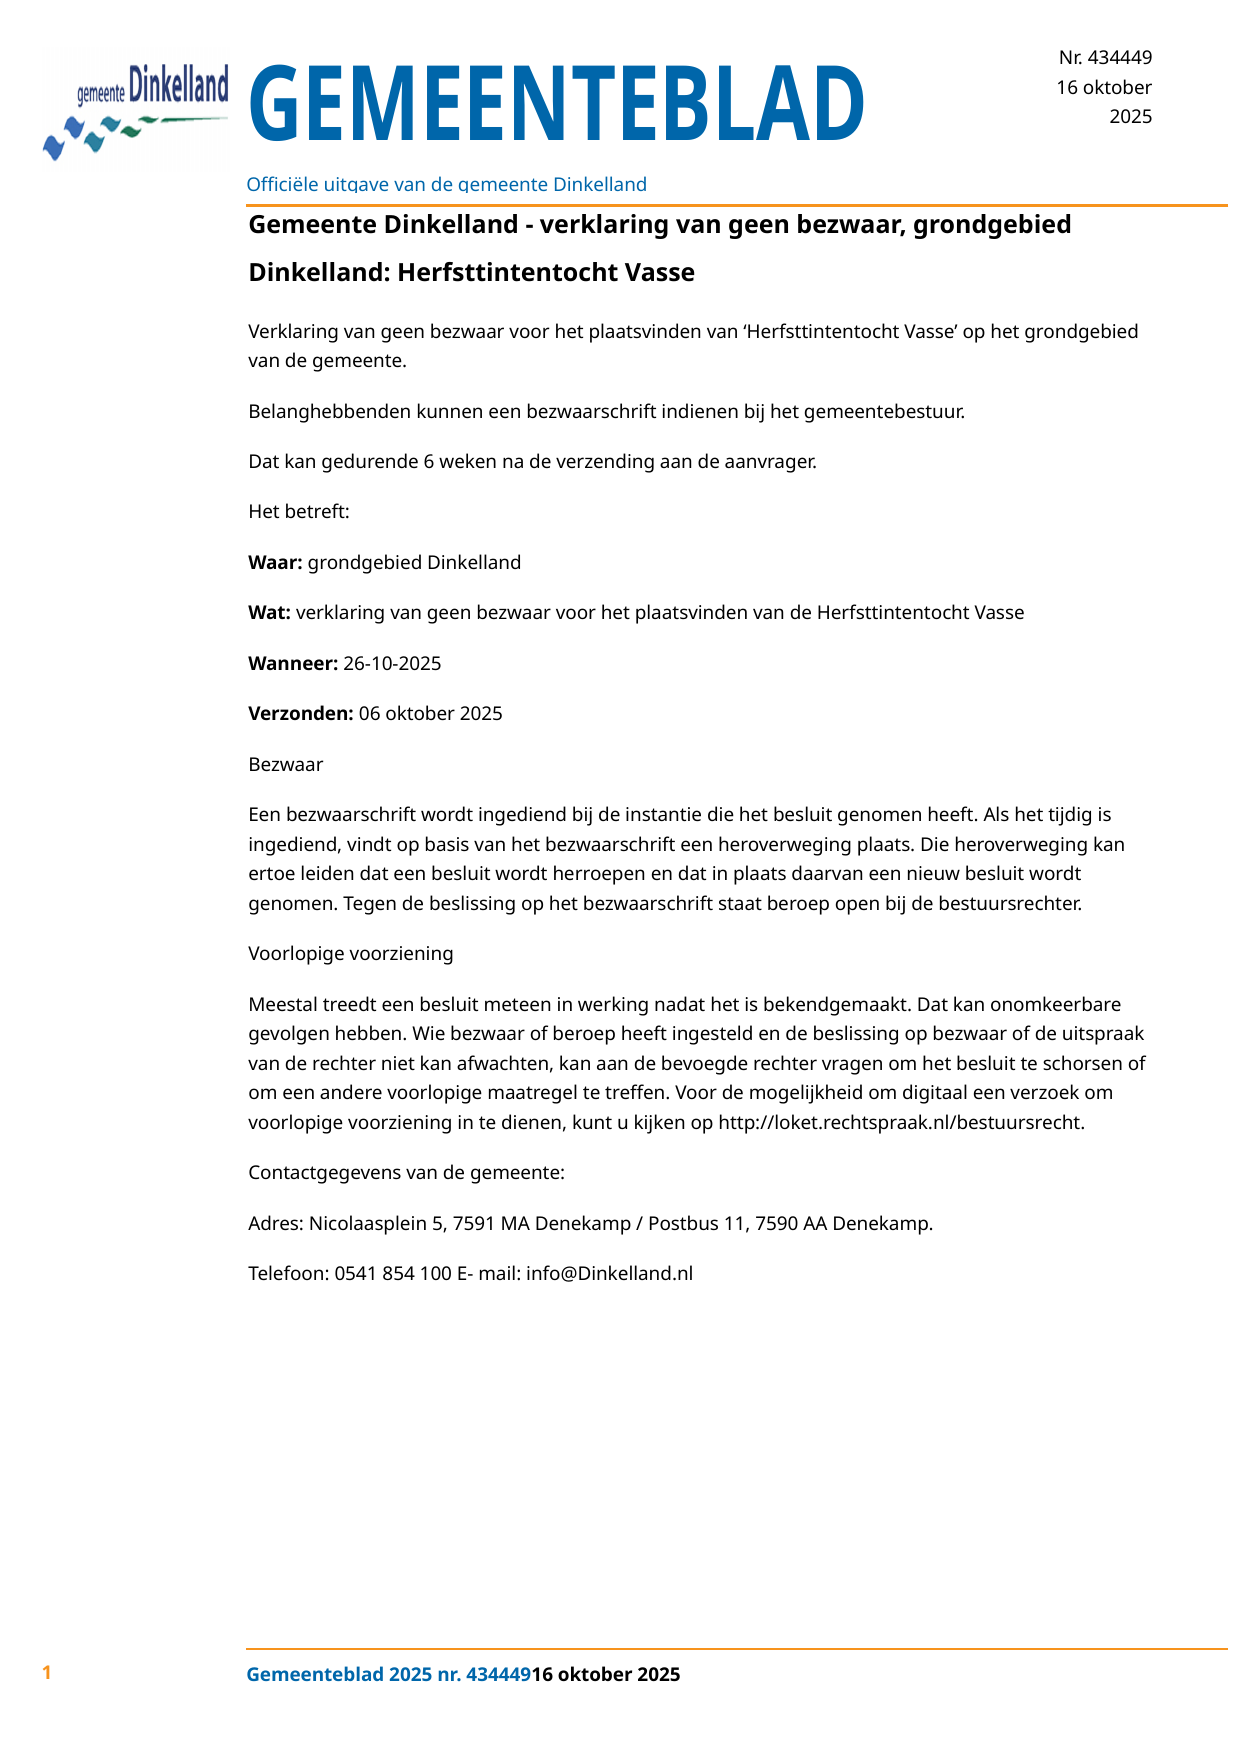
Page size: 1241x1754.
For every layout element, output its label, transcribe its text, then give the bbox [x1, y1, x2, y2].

text Telefoon: 0541 854 100 E- mail: info@Dinkelland.nl [248, 1260, 1152, 1286]
text Wanneer: 26-10-2025 [248, 650, 1152, 676]
text Bezwaar [248, 751, 1152, 777]
text Het betreft: [248, 499, 1152, 524]
text Wat: verklaring van geen bezwaar voor het plaatsvinden van de Herfsttintentocht Vasse [248, 599, 1152, 625]
text Adres: Nicolaasplein 5, 7591 MA Denekamp / Postbus 11, 7590 AA Denekamp. [248, 1210, 1152, 1236]
text Een bezwaarschrift wordt ingediend bij de instantie die het besluit genomen heeft. Als het tijdig is ingediend, vindt op basis van het bezwaarschrift een heroverweging plaats. Die heroverweging kan ertoe leiden dat een besluit wordt herroepen en dat in plaats daarvan een nieuw besluit wordt genomen. Tegen de beslissing op het bezwaarschrift staat beroep open bij de bestuursrechter. [248, 801, 1152, 916]
text Belanghebbenden kunnen een bezwaarschrift indienen bij het gemeentebestuur. [248, 398, 1152, 424]
text Dat kan gedurende 6 weken na de verzending aan de aanvrager. [248, 448, 1152, 474]
text Waar: grondgebied Dinkelland [248, 549, 1152, 575]
text Meestal treedt een besluit meteen in werking nadat het is bekendgemaakt. Dat kan onomkeerbare gevolgen hebben. Wie bezwaar of beroep heeft ingesteld en de beslissing op bezwaar of de uitspraak van de rechter niet kan afwachten, kan aan de bevoegde rechter vragen om het besluit te schorsen of om een andere voorlopige maatregel te treffen. Voor de mogelijkheid om digitaal een verzoek om voorlopige voorziening in te dienen, kunt u kijken op http://loket.rechtspraak.nl/bestuursrecht. [248, 991, 1152, 1135]
text Verklaring van geen bezwaar voor het plaatsvinden van ‘Herfsttintentocht Vasse’ op het grondgebied van de gemeente. [248, 318, 1152, 373]
picture [41, 47, 231, 172]
text Contactgegevens van de gemeente: [248, 1159, 1152, 1185]
text Voorlopige voorziening [248, 940, 1152, 966]
text Gemeente Dinkelland - verklaring van geen bezwaar, grondgebied Dinkelland: Herfsttintentocht Vasse [248, 207, 1152, 288]
text Verzonden: 06 oktober 2025 [248, 700, 1152, 726]
